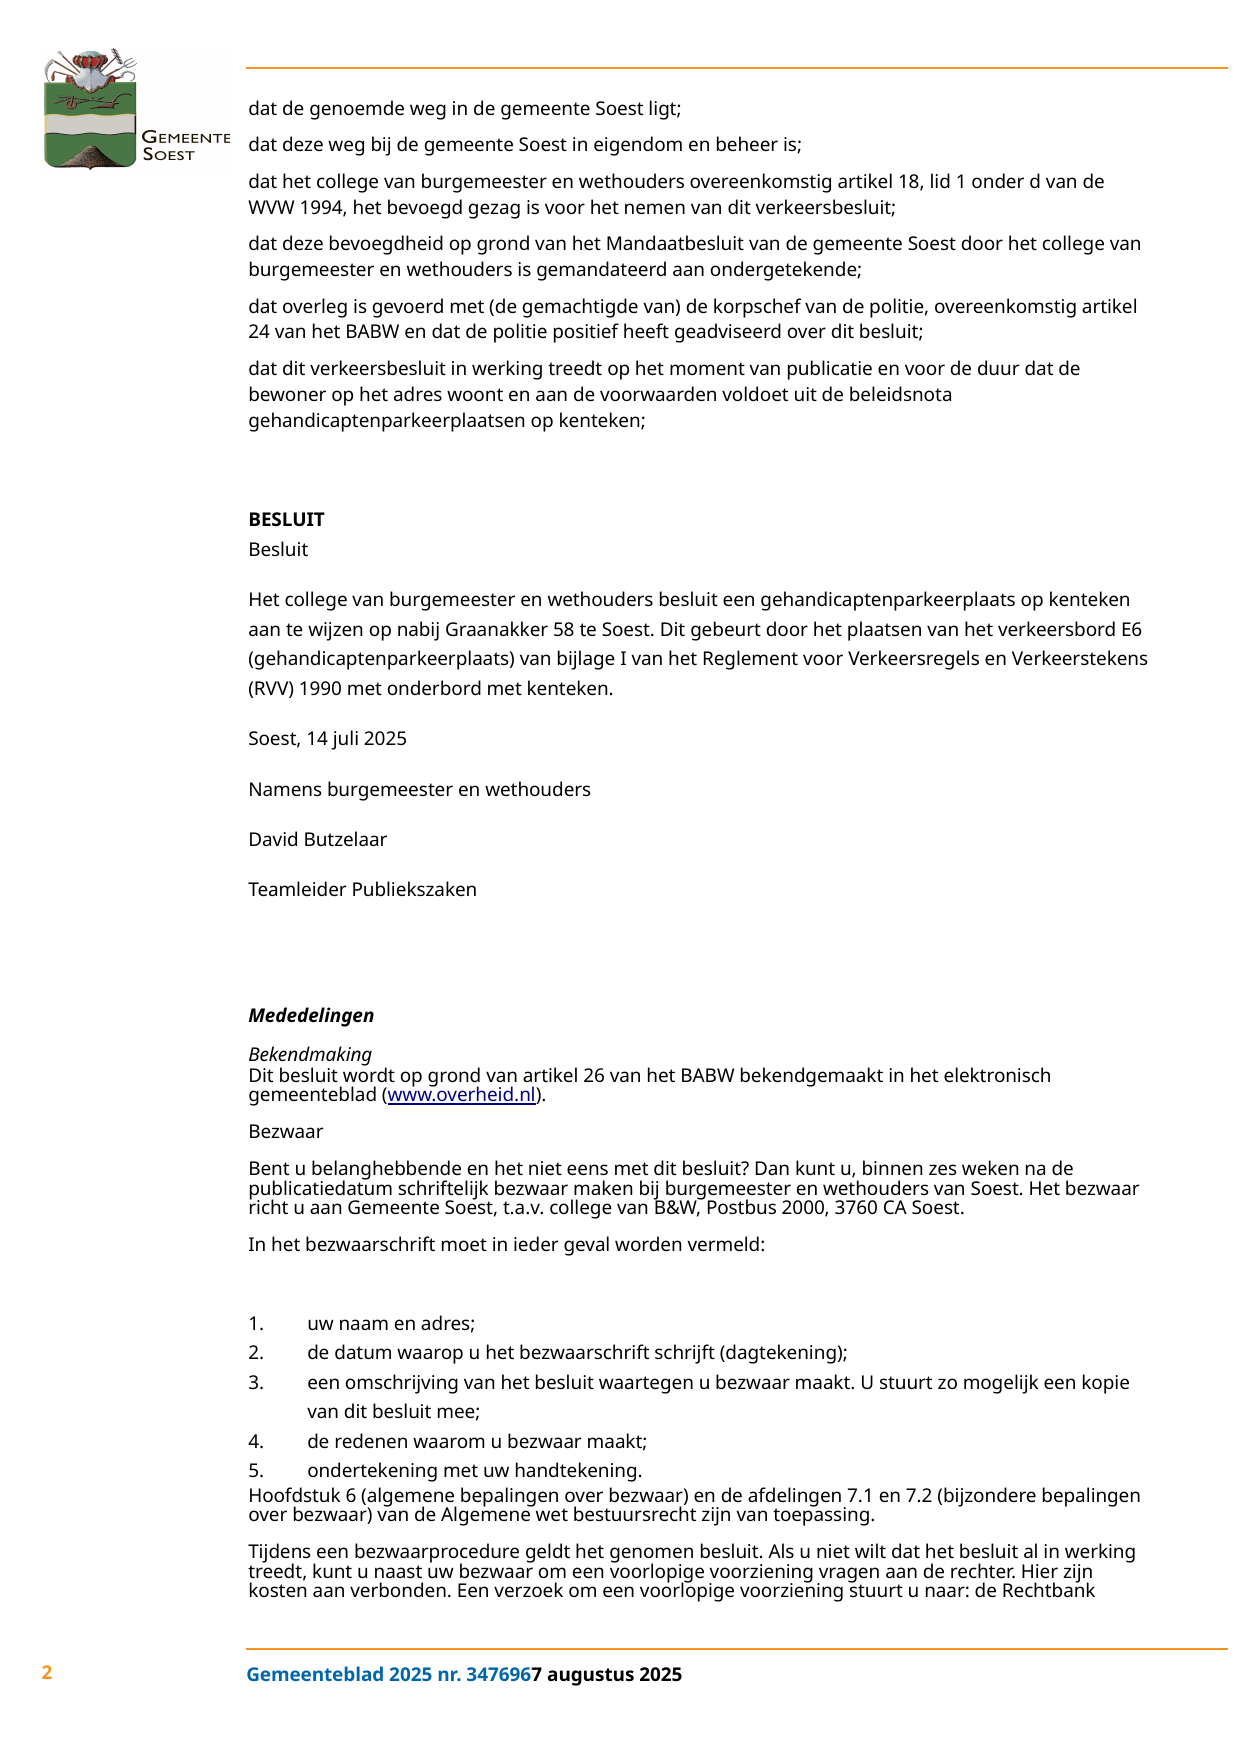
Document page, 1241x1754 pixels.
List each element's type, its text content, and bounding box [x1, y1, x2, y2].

text Mededelingen [248, 1002, 1152, 1028]
text Dit besluit wordt op grond van artikel 26 van het BABW bekendgemaakt in het elektronisch gemeenteblad (www.overheid.nl). [248, 1067, 1152, 1106]
text dat de genoemde weg in de gemeente Soest ligt; [248, 95, 1152, 121]
text David Butzelaar [248, 826, 1152, 852]
text Bezwaar [248, 1123, 1152, 1142]
text Soest, 14 juli 2025 [248, 725, 1152, 751]
list ondertekening met uw handtekening. [248, 1458, 1152, 1483]
text Bekendmaking [248, 1041, 1152, 1067]
text Bent u belanghebbende en het niet eens met dit besluit? Dan kunt u, binnen zes weken na de publicatiedatum schriftelijk bezwaar maken bij burgemeester en wethouders van Soest. Het bezwaar richt u aan Gemeente Soest, t.a.v. college van B&W, Postbus 2000, 3760 CA Soest. [248, 1160, 1152, 1218]
list de redenen waarom u bezwaar maakt; [248, 1428, 1152, 1454]
text dat deze weg bij de gemeente Soest in eigendom en beheer is; [248, 131, 1152, 157]
list een omschrijving van het besluit waartegen u bezwaar maakt. U stuurt zo mogelijk een kopie van dit besluit mee; [248, 1369, 1152, 1424]
text Teamleider Publiekszaken [248, 877, 1152, 902]
text dat het college van burgemeester en wethouders overeenkomstig artikel 18, lid 1 onder d van de WVW 1994, het bevoegd gezag is voor het nemen van dit verkeersbesluit; [248, 168, 1152, 219]
list de datum waarop u het bezwaarschrift schrijft (dagtekening); [248, 1339, 1152, 1365]
text BESLUIT [248, 506, 1152, 532]
text Besluit [248, 536, 1152, 561]
text dat overleg is gevoerd met (de gemachtigde van) de korpschef van de politie, overeenkomstig artikel 24 van het BABW en dat de politie positief heeft geadviseerd over dit besluit; [248, 293, 1152, 344]
text dat dit verkeersbesluit in werking treedt op het moment van publicatie en voor de duur dat de bewoner op het adres woont en aan de voorwaarden voldoet uit de beleidsnota gehandicaptenparkeerplaatsen op kenteken; [248, 355, 1152, 432]
text Het college van burgemeester en wethouders besluit een gehandicaptenparkeerplaats op kenteken aan te wijzen op nabij Graanakker 58 te Soest. Dit gebeurt door het plaatsen van het verkeersbord E6 (gehandicaptenparkeerplaats) van bijlage I van het Reglement voor Verkeersregels en Verkeerstekens (RVV) 1990 met onderbord met kenteken. [248, 586, 1152, 701]
text Hoofdstuk 6 (algemene bepalingen over bezwaar) en de afdelingen 7.1 en 7.2 (bijzondere bepalingen over bezwaar) van de Algemene wet bestuursrecht zijn van toepassing. [248, 1487, 1152, 1526]
text Tijdens een bezwaarprocedure geldt het genomen besluit. Als u niet wilt dat het besluit al in werking treedt, kunt u naast uw bezwaar om een voorlopige voorziening vragen aan de rechter. Hier zijn kosten aan verbonden. Een verzoek om een voorlopige voorziening stuurt u naar: de Rechtbank [248, 1543, 1152, 1601]
picture [41, 47, 231, 172]
text Namens burgemeester en wethouders [248, 776, 1152, 801]
text In het bezwaarschrift moet in ieder geval worden vermeld: [248, 1236, 1152, 1255]
text dat deze bevoegdheid op grond van het Mandaatbesluit van de gemeente Soest door het college van burgemeester en wethouders is gemandateerd aan ondergetekende; [248, 231, 1152, 282]
list uw naam en adres; [248, 1310, 1152, 1335]
